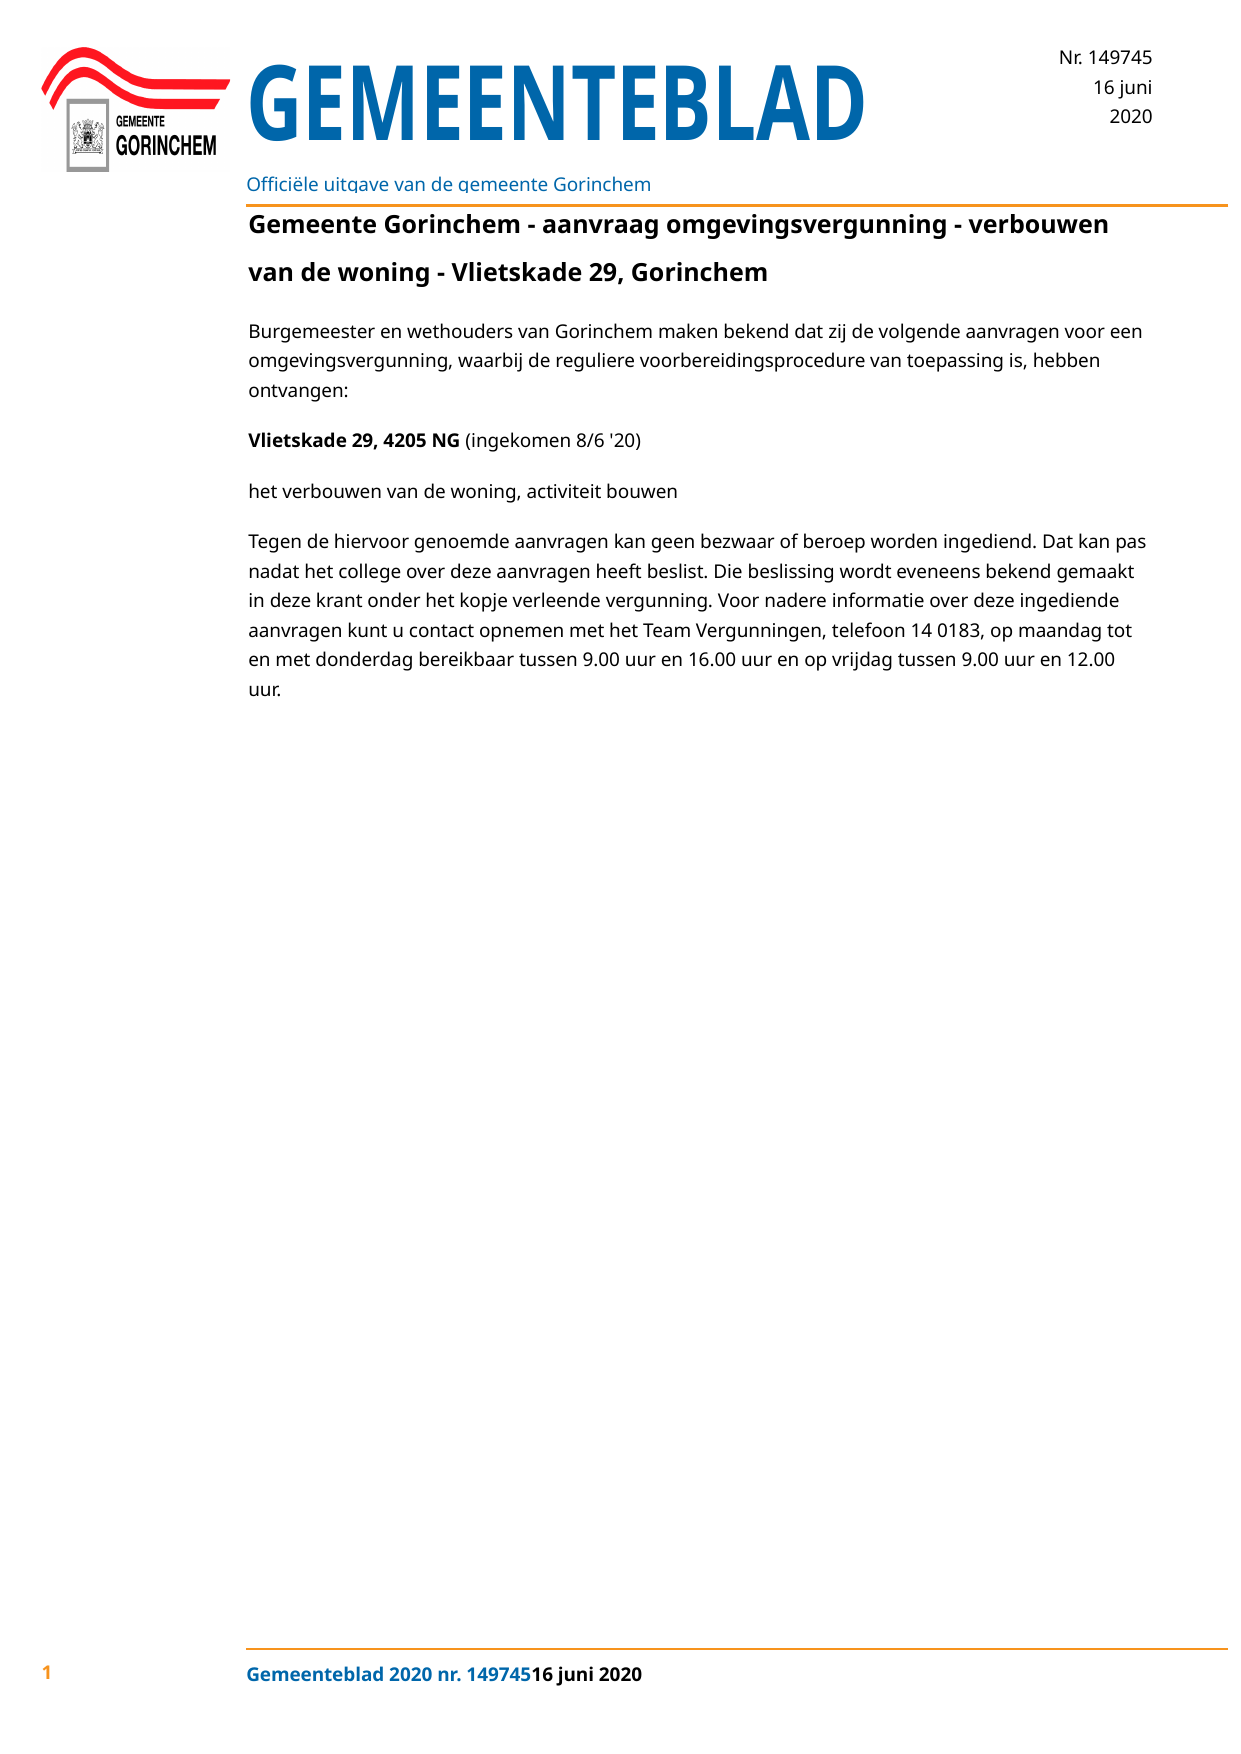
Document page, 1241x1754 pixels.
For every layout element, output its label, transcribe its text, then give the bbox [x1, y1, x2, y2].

text Vlietskade 29, 4205 NG (ingekomen 8/6 '20) [248, 427, 1152, 453]
picture [41, 47, 231, 172]
text Gemeente Gorinchem - aanvraag omgevingsvergunning - verbouwen van de woning - Vlietskade 29, Gorinchem [248, 207, 1152, 288]
text Tegen de hiervoor genoemde aanvragen kan geen bezwaar of beroep worden ingediend. Dat kan pas nadat het college over deze aanvragen heeft beslist. Die beslissing wordt eveneens bekend gemaakt in deze krant onder het kopje verleende vergunning. Voor nadere informatie over deze ingediende aanvragen kunt u contact opnemen met het Team Vergunningen, telefoon 14 0183, op maandag tot en met donderdag bereikbaar tussen 9.00 uur en 16.00 uur en op vrijdag tussen 9.00 uur en 12.00 uur. [248, 528, 1152, 702]
text het verbouwen van de woning, activiteit bouwen [248, 478, 1152, 504]
text Burgemeester en wethouders van Gorinchem maken bekend dat zij de volgende aanvragen voor een omgevingsvergunning, waarbij de reguliere voorbereidingsprocedure van toepassing is, hebben ontvangen: [248, 318, 1152, 403]
